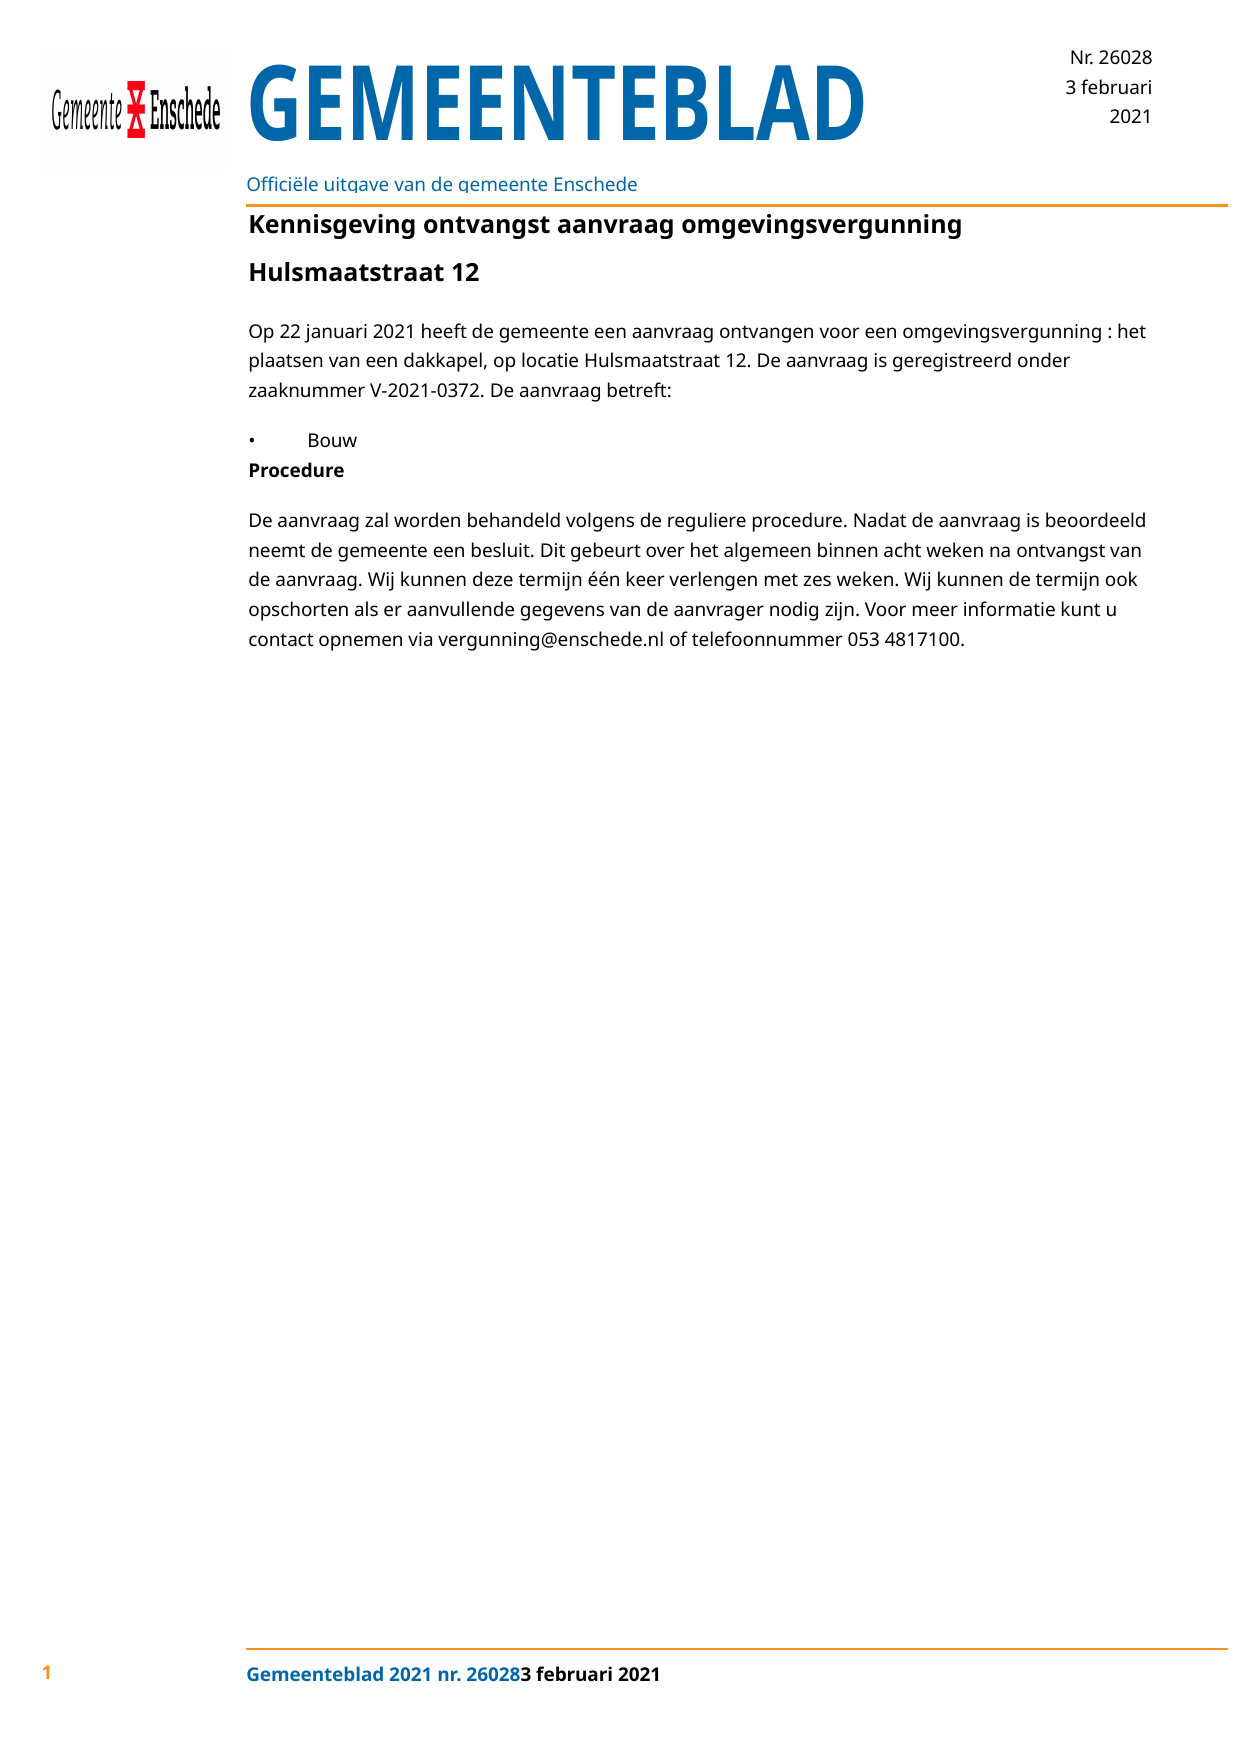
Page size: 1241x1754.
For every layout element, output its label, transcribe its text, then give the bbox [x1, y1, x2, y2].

text De aanvraag zal worden behandeld volgens de reguliere procedure. Nadat de aanvraag is beoordeeld neemt de gemeente een besluit. Dit gebeurt over het algemeen binnen acht weken na ontvangst van de aanvraag. Wij kunnen deze termijn één keer verlengen met zes weken. Wij kunnen de termijn ook opschorten als er aanvullende gegevens van de aanvrager nodig zijn. Voor meer informatie kunt u contact opnemen via vergunning@enschede.nl of telefoonnummer 053 4817100. [248, 507, 1152, 652]
list Bouw [248, 427, 1152, 453]
text Kennisgeving ontvangst aanvraag omgevingsvergunning Hulsmaatstraat 12 [248, 207, 1152, 288]
text Op 22 januari 2021 heeft de gemeente een aanvraag ontvangen voor een omgevingsvergunning : het plaatsen van een dakkapel, op locatie Hulsmaatstraat 12. De aanvraag is geregistreerd onder zaaknummer V-2021-0372. De aanvraag betreft: [248, 318, 1152, 403]
picture [41, 47, 231, 172]
text Procedure [248, 457, 1152, 483]
